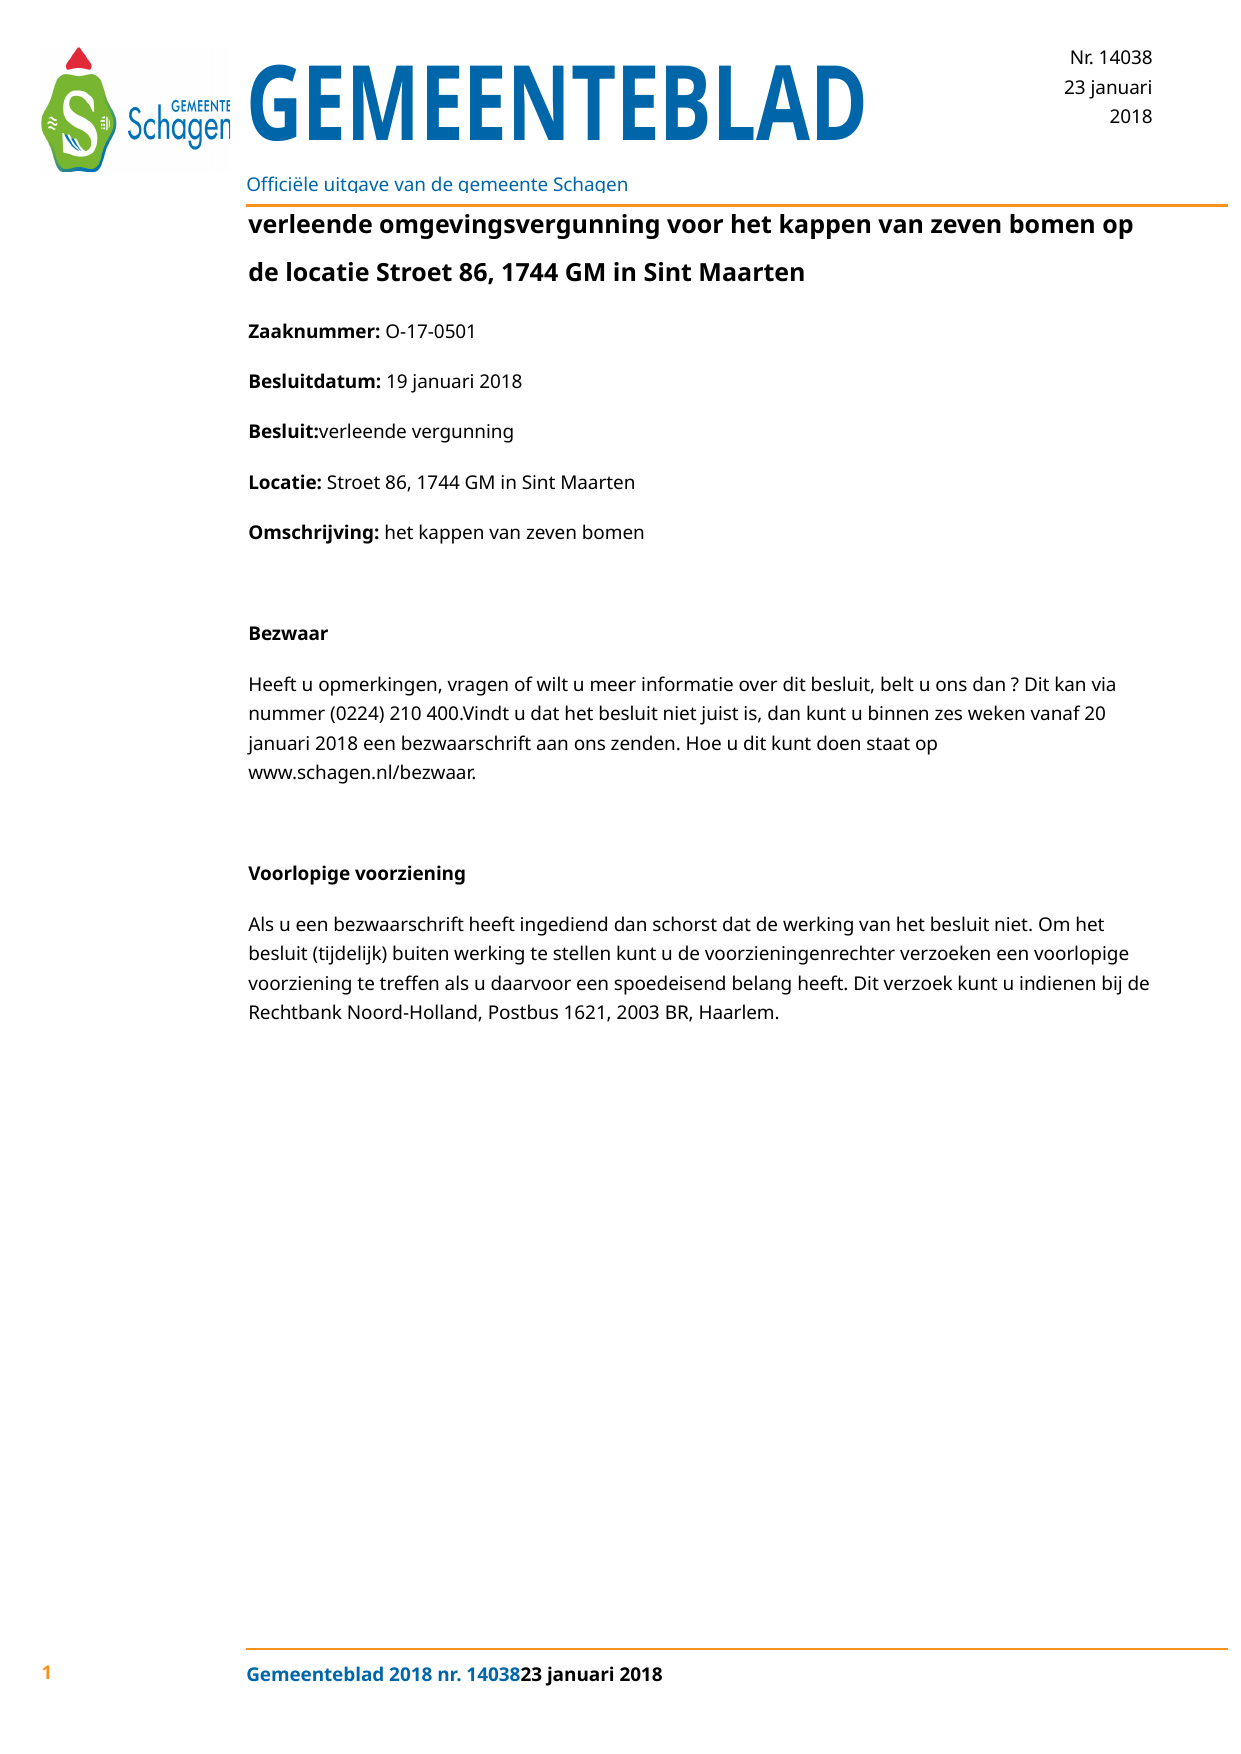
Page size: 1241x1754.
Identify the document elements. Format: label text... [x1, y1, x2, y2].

text Zaaknummer: O-17-0501 [248, 318, 1152, 344]
text Besluitdatum: 19 januari 2018 [248, 368, 1152, 394]
text Locatie: Stroet 86, 1744 GM in Sint Maarten [248, 469, 1152, 495]
text Heeft u opmerkingen, vragen of wilt u meer informatie over dit besluit, belt u ons dan ? Dit kan via nummer (0224) 210 400.Vindt u dat het besluit niet juist is, dan kunt u binnen zes weken vanaf 20 januari 2018 een bezwaarschrift aan ons zenden. Hoe u dit kunt doen staat op www.schagen.nl/bezwaar. [248, 671, 1152, 785]
picture [41, 47, 231, 172]
text Bezwaar [248, 620, 1152, 646]
text Voorlopige voorziening [248, 860, 1152, 886]
text verleende omgevingsvergunning voor het kappen van zeven bomen op de locatie Stroet 86, 1744 GM in Sint Maarten [248, 207, 1152, 288]
text Besluit:verleende vergunning [248, 419, 1152, 444]
text Als u een bezwaarschrift heeft ingediend dan schorst dat de werking van het besluit niet. Om het besluit (tijdelijk) buiten werking te stellen kunt u de voorzieningenrechter verzoeken een voorlopige voorziening te treffen als u daarvoor een spoedeisend belang heeft. Dit verzoek kunt u indienen bij de Rechtbank Noord-Holland, Postbus 1621, 2003 BR, Haarlem. [248, 911, 1152, 1025]
text Omschrijving: het kappen van zeven bomen [248, 519, 1152, 545]
